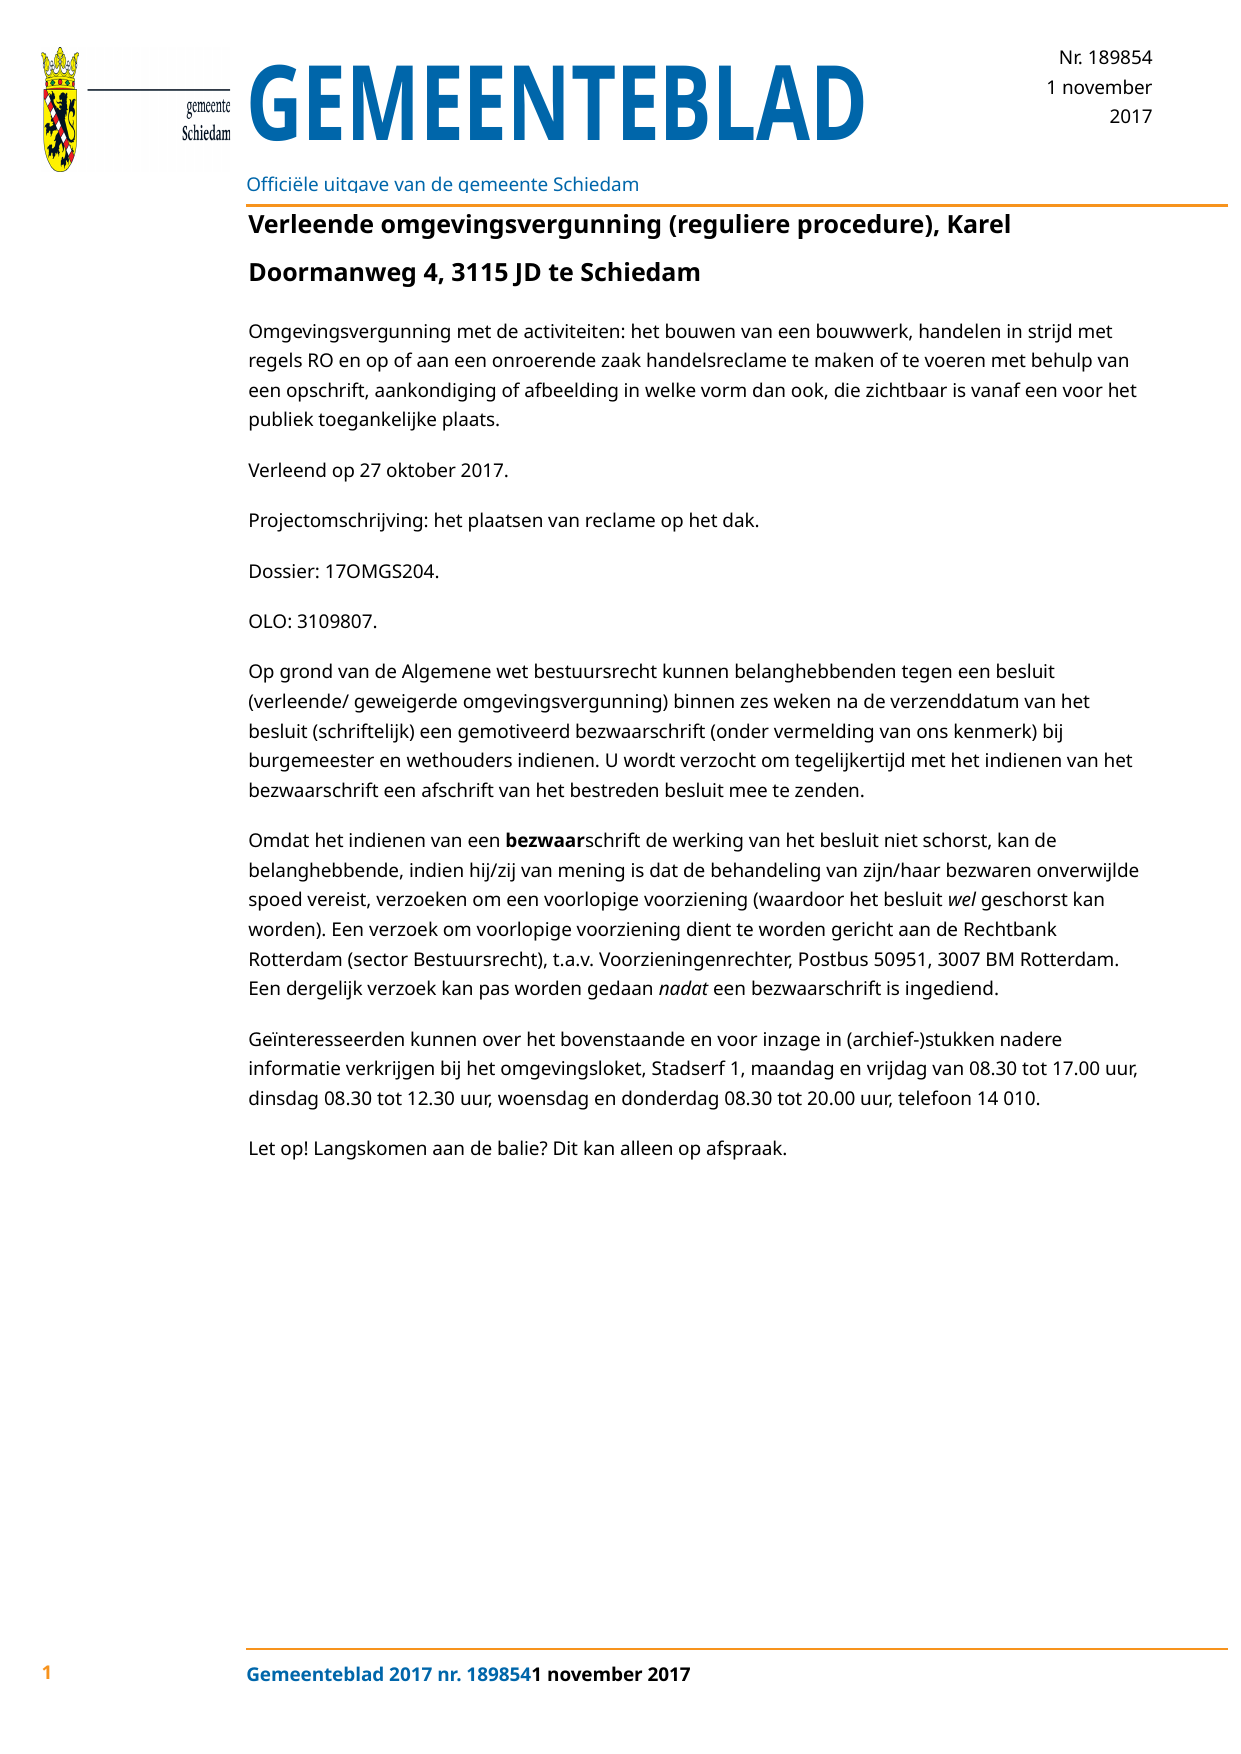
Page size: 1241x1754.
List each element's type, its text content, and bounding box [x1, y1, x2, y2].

text Verleend op 27 oktober 2017. [248, 457, 1152, 483]
text Geïnteresseerden kunnen over het bovenstaande en voor inzage in (archief-)stukken nadere informatie verkrijgen bij het omgevingsloket, Stadserf 1, maandag en vrijdag van 08.30 tot 17.00 uur, dinsdag 08.30 tot 12.30 uur, woensdag en donderdag 08.30 tot 20.00 uur, telefoon 14 010. [248, 1026, 1152, 1111]
text Omgevingsvergunning met de activiteiten: het bouwen van een bouwwerk, handelen in strijd met regels RO en op of aan een onroerende zaak handelsreclame te maken of te voeren met behulp van een opschrift, aankondiging of afbeelding in welke vorm dan ook, die zichtbaar is vanaf een voor het publiek toegankelijke plaats. [248, 318, 1152, 432]
text Let op! Langskomen aan de balie? Dit kan alleen op afspraak. [248, 1135, 1152, 1161]
text Dossier: 17OMGS204. [248, 558, 1152, 584]
text Op grond van de Algemene wet bestuursrecht kunnen belanghebbenden tegen een besluit (verleende/ geweigerde omgevingsvergunning) binnen zes weken na de verzenddatum van het besluit (schriftelijk) een gemotiveerd bezwaarschrift (onder vermelding van ons kenmerk) bij burgemeester en wethouders indienen. U wordt verzocht om tegelijkertijd met het indienen van het bezwaarschrift een afschrift van het bestreden besluit mee te zenden. [248, 659, 1152, 803]
text Verleende omgevingsvergunning (reguliere procedure), Karel Doormanweg 4, 3115 JD te Schiedam [248, 207, 1152, 288]
text Projectomschrijving: het plaatsen van reclame op het dak. [248, 507, 1152, 533]
picture [41, 47, 231, 172]
text Omdat het indienen van een bezwaarschrift de werking van het besluit niet schorst, kan de belanghebbende, indien hij/zij van mening is dat de behandeling van zijn/haar bezwaren onverwijlde spoed vereist, verzoeken om een voorlopige voorziening (waardoor het besluit wel geschorst kan worden). Een verzoek om voorlopige voorziening dient te worden gericht aan de Rechtbank Rotterdam (sector Bestuursrecht), t.a.v. Voorzieningenrechter, Postbus 50951, 3007 BM Rotterdam. Een dergelijk verzoek kan pas worden gedaan nadat een bezwaarschrift is ingediend. [248, 827, 1152, 1001]
text OLO: 3109807. [248, 608, 1152, 634]
